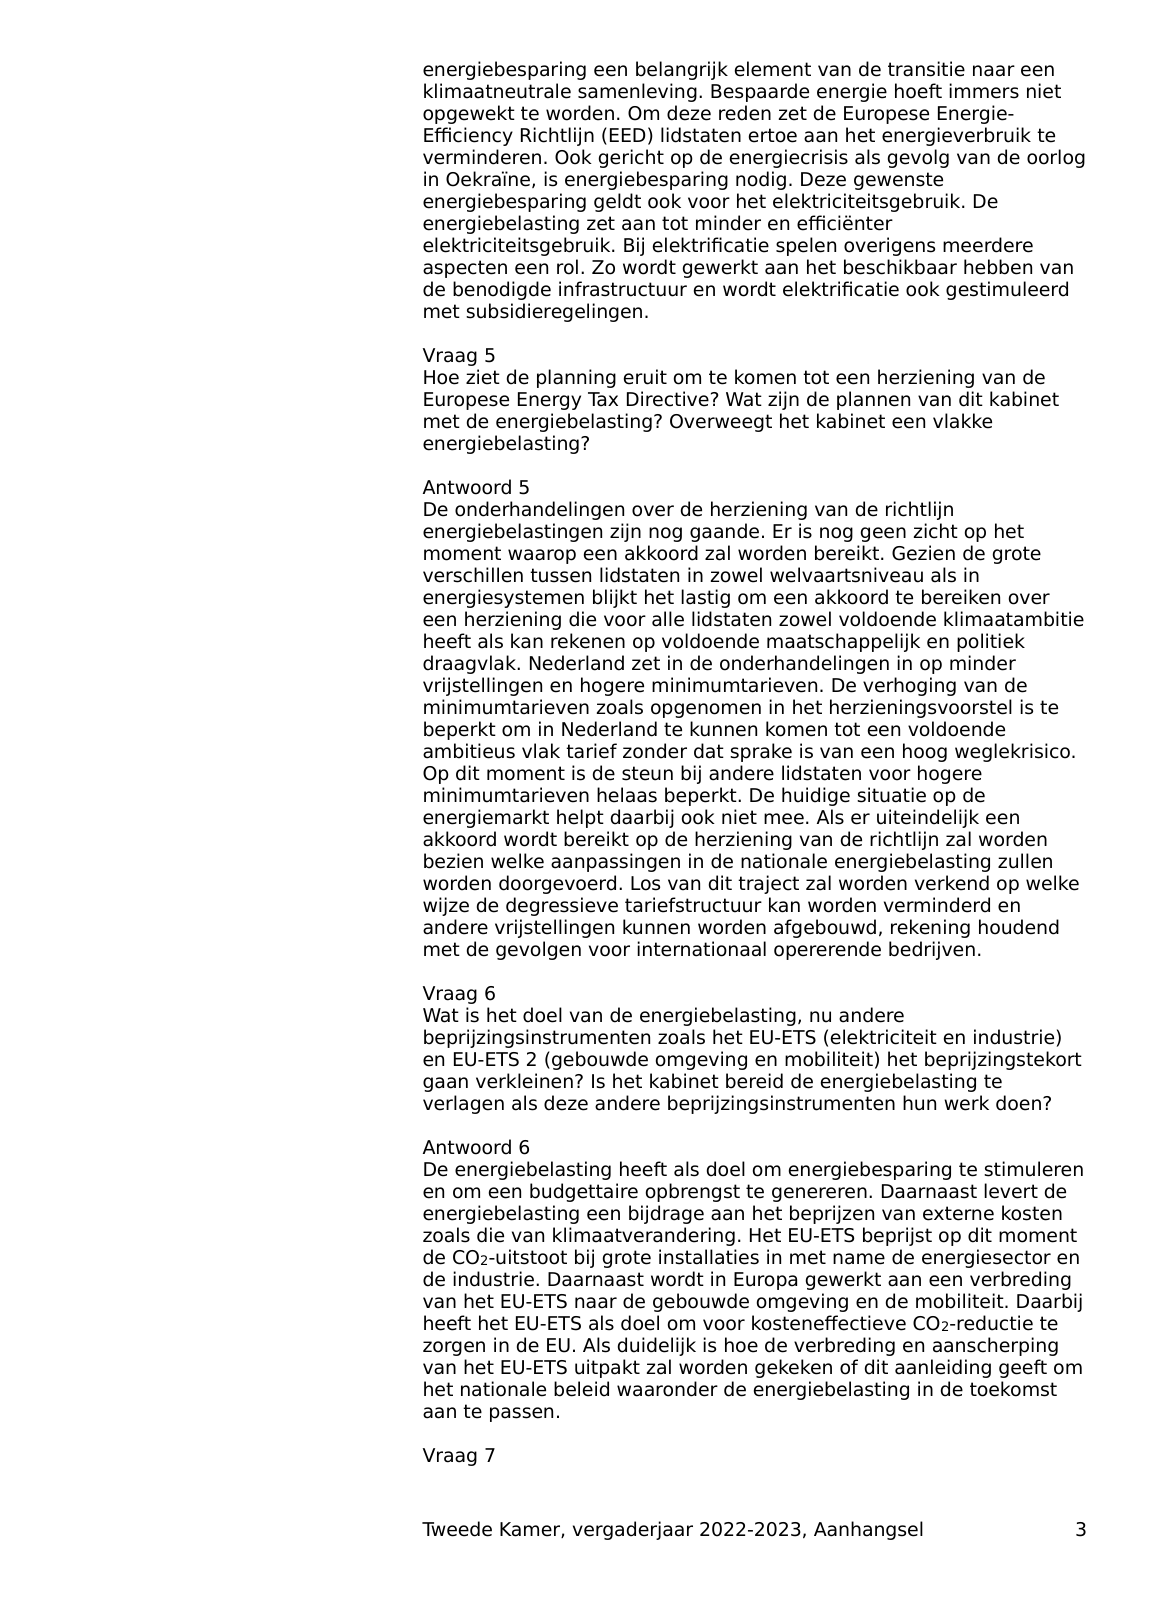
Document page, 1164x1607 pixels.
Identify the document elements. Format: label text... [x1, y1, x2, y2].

text Vraag 7 [422, 1445, 1087, 1467]
text Vraag 6 [422, 983, 1087, 1005]
text Antwoord 6 [422, 1137, 1087, 1159]
text Hoe ziet de planning eruit om te komen tot een herziening van de Europese Energy Tax Directive? Wat zijn de plannen van dit kabinet met de energiebelasting? Overweegt het kabinet een vlakke energiebelasting? [422, 367, 1087, 455]
text De energiebelasting heeft als doel om energiebesparing te stimuleren en om een budgettaire opbrengst te genereren. Daarnaast levert de energiebelasting een bijdrage aan het beprijzen van externe kosten zoals die van klimaatverandering. Het EU-ETS beprijst op dit moment de CO2-uitstoot bij grote installaties in met name de energiesector en de industrie. Daarnaast wordt in Europa gewerkt aan een verbreding van het EU-ETS naar de gebouwde omgeving en de mobiliteit. Daarbij heeft het EU-ETS als doel om voor kosteneffectieve CO2-reductie te zorgen in de EU. Als duidelijk is hoe de verbreding en aanscherping van het EU-ETS uitpakt zal worden gekeken of dit aanleiding geeft om het nationale beleid waaronder de energiebelasting in de toekomst aan te passen. [422, 1159, 1087, 1423]
text De onderhandelingen over de herziening van de richtlijn energiebelastingen zijn nog gaande. Er is nog geen zicht op het moment waarop een akkoord zal worden bereikt. Gezien de grote verschillen tussen lidstaten in zowel welvaartsniveau als in energiesystemen blijkt het lastig om een akkoord te bereiken over een herziening die voor alle lidstaten zowel voldoende klimaatambitie heeft als kan rekenen op voldoende maatschappelijk en politiek draagvlak. Nederland zet in de onderhandelingen in op minder vrijstellingen en hogere minimumtarieven. De verhoging van de minimumtarieven zoals opgenomen in het herzieningsvoorstel is te beperkt om in Nederland te kunnen komen tot een voldoende ambitieus vlak tarief zonder dat sprake is van een hoog weglekrisico. Op dit moment is de steun bij andere lidstaten voor hogere minimumtarieven helaas beperkt. De huidige situatie op de energiemarkt helpt daarbij ook niet mee. Als er uiteindelijk een akkoord wordt bereikt op de herziening van de richtlijn zal worden bezien welke aanpassingen in de nationale energiebelasting zullen worden doorgevoerd. Los van dit traject zal worden verkend op welke wijze de degressieve tariefstructuur kan worden verminderd en andere vrijstellingen kunnen worden afgebouwd, rekening houdend met de gevolgen voor internationaal opererende bedrijven. [422, 499, 1087, 961]
text Antwoord 5 [422, 477, 1087, 499]
text energiebesparing een belangrijk element van de transitie naar een klimaatneutrale samenleving. Bespaarde energie hoeft immers niet opgewekt te worden. Om deze reden zet de Europese Energie-Efficiency Richtlijn (EED) lidstaten ertoe aan het energieverbruik te verminderen. Ook gericht op de energiecrisis als gevolg van de oorlog in Oekraïne, is energiebesparing nodig. Deze gewenste energiebesparing geldt ook voor het elektriciteitsgebruik. De energiebelasting zet aan tot minder en efficiënter elektriciteitsgebruik. Bij elektrificatie spelen overigens meerdere aspecten een rol. Zo wordt gewerkt aan het beschikbaar hebben van de benodigde infrastructuur en wordt elektrificatie ook gestimuleerd met subsidieregelingen. [422, 59, 1087, 323]
text Wat is het doel van de energiebelasting, nu andere beprijzingsinstrumenten zoals het EU-ETS (elektriciteit en industrie) en EU-ETS 2 (gebouwde omgeving en mobiliteit) het beprijzingstekort gaan verkleinen? Is het kabinet bereid de energiebelasting te verlagen als deze andere beprijzingsinstrumenten hun werk doen? [422, 1005, 1087, 1115]
text Vraag 5 [422, 345, 1087, 367]
